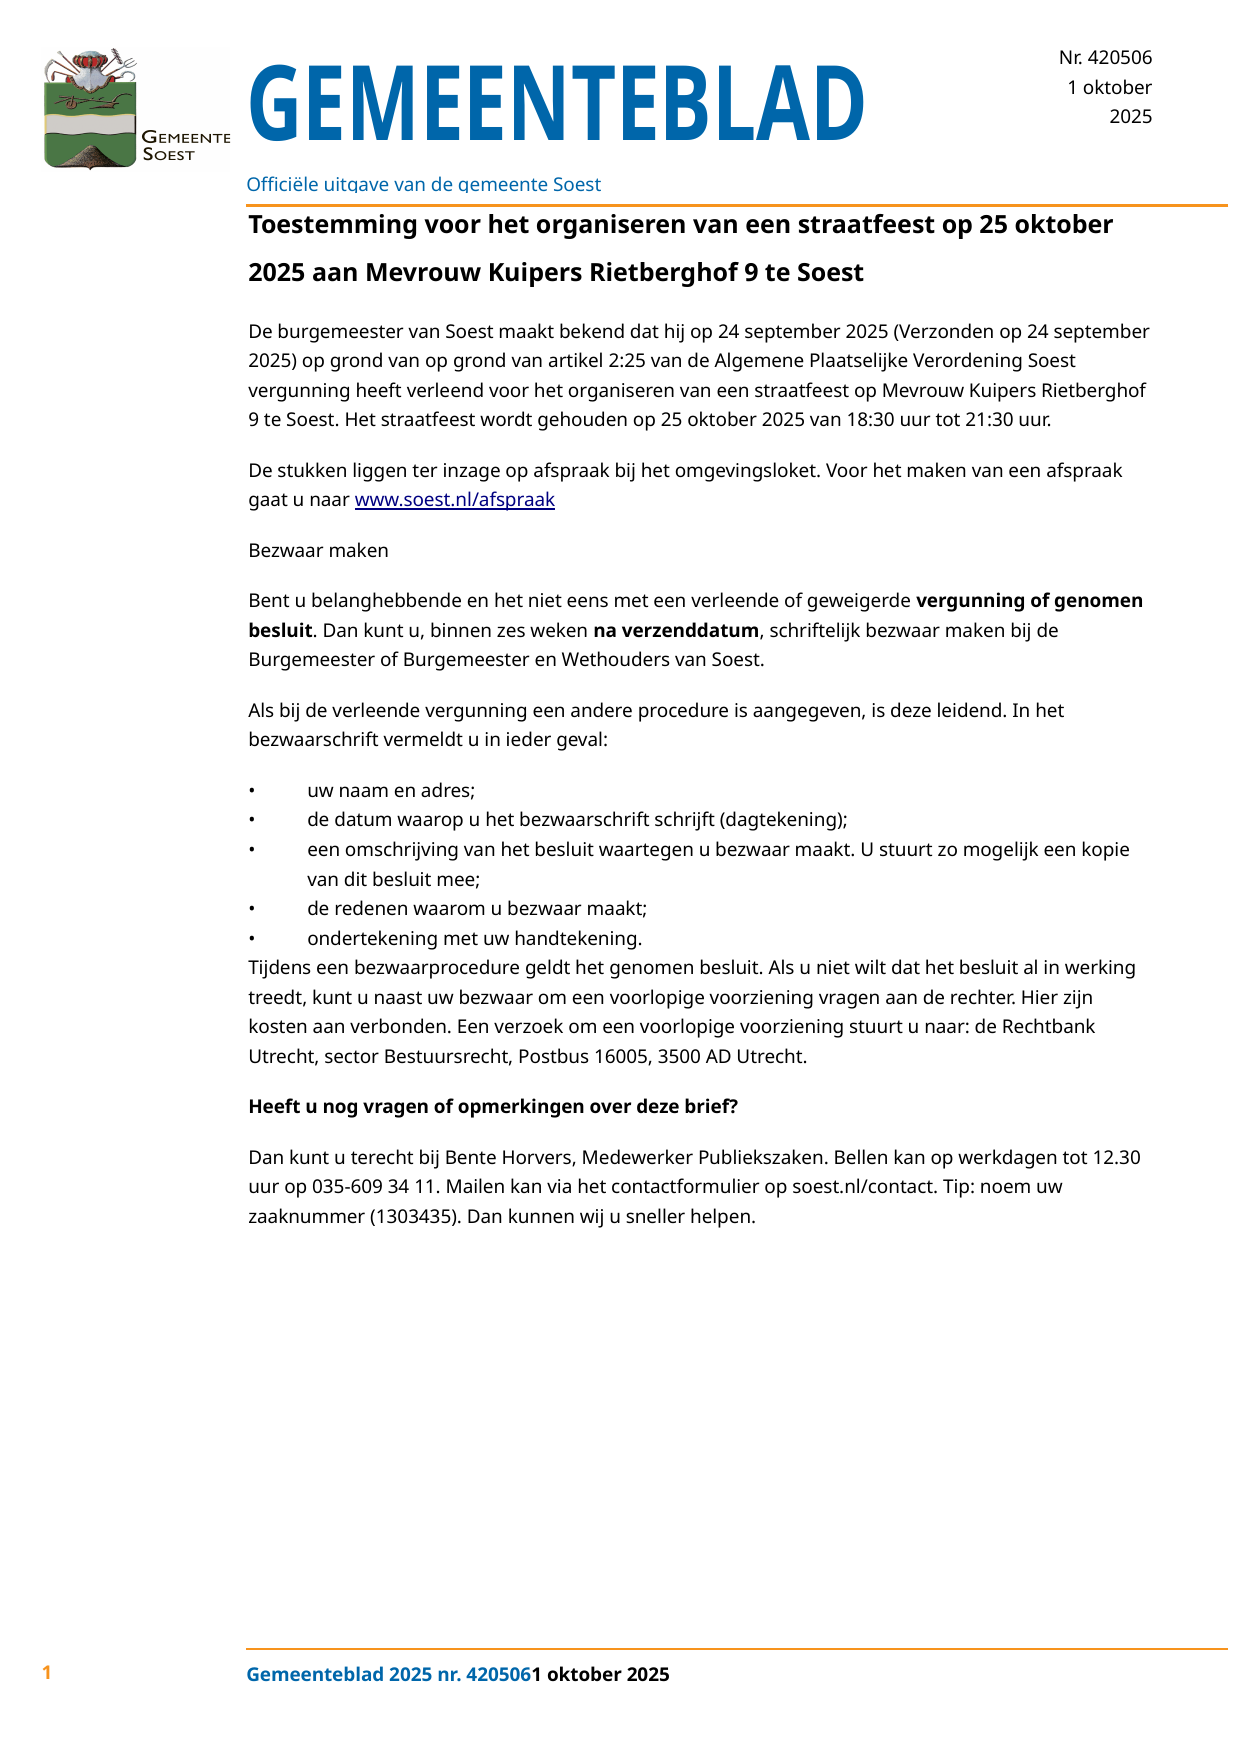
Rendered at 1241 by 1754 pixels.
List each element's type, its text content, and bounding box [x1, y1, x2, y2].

list een omschrijving van het besluit waartegen u bezwaar maakt. U stuurt zo mogelijk een kopie van dit besluit mee; [248, 836, 1152, 892]
text Tijdens een bezwaarprocedure geldt het genomen besluit. Als u niet wilt dat het besluit al in werking treedt, kunt u naast uw bezwaar om een voorlopige voorziening vragen aan de rechter. Hier zijn kosten aan verbonden. Een verzoek om een voorlopige voorziening stuurt u naar: de Rechtbank Utrecht, sector Bestuursrecht, Postbus 16005, 3500 AD Utrecht. [248, 954, 1152, 1069]
text Bezwaar maken [248, 537, 1152, 563]
text Als bij de verleende vergunning een andere procedure is aangegeven, is deze leidend. In het bezwaarschrift vermeldt u in ieder geval: [248, 697, 1152, 752]
text Dan kunt u terecht bij Bente Horvers, Medewerker Publiekszaken. Bellen kan op werkdagen tot 12.30 uur op 035-609 34 11. Mailen kan via het contactformulier op soest.nl/contact. Tip: noem uw zaaknummer (1303435). Dan kunnen wij u sneller helpen. [248, 1144, 1152, 1229]
text Heeft u nog vragen of opmerkingen over deze brief? [248, 1094, 1152, 1119]
text De burgemeester van Soest maakt bekend dat hij op 24 september 2025 (Verzonden op 24 september 2025) op grond van op grond van artikel 2:25 van de Algemene Plaatselijke Verordening Soest vergunning heeft verleend voor het organiseren van een straatfeest op Mevrouw Kuipers Rietberghof 9 te Soest. Het straatfeest wordt gehouden op 25 oktober 2025 van 18:30 uur tot 21:30 uur. [248, 318, 1152, 432]
text Bent u belanghebbende en het niet eens met een verleende of geweigerde vergunning of genomen besluit. Dan kunt u, binnen zes weken na verzenddatum, schriftelijk bezwaar maken bij de Burgemeester of Burgemeester en Wethouders van Soest. [248, 587, 1152, 672]
text De stukken liggen ter inzage op afspraak bij het omgevingsloket. Voor het maken van een afspraak gaat u naar www.soest.nl/afspraak [248, 457, 1152, 512]
list ondertekening met uw handtekening. [248, 925, 1152, 951]
text Toestemming voor het organiseren van een straatfeest op 25 oktober 2025 aan Mevrouw Kuipers Rietberghof 9 te Soest [248, 207, 1152, 288]
list uw naam en adres; [248, 777, 1152, 803]
list de redenen waarom u bezwaar maakt; [248, 895, 1152, 921]
list de datum waarop u het bezwaarschrift schrijft (dagtekening); [248, 807, 1152, 832]
picture [41, 47, 231, 172]
